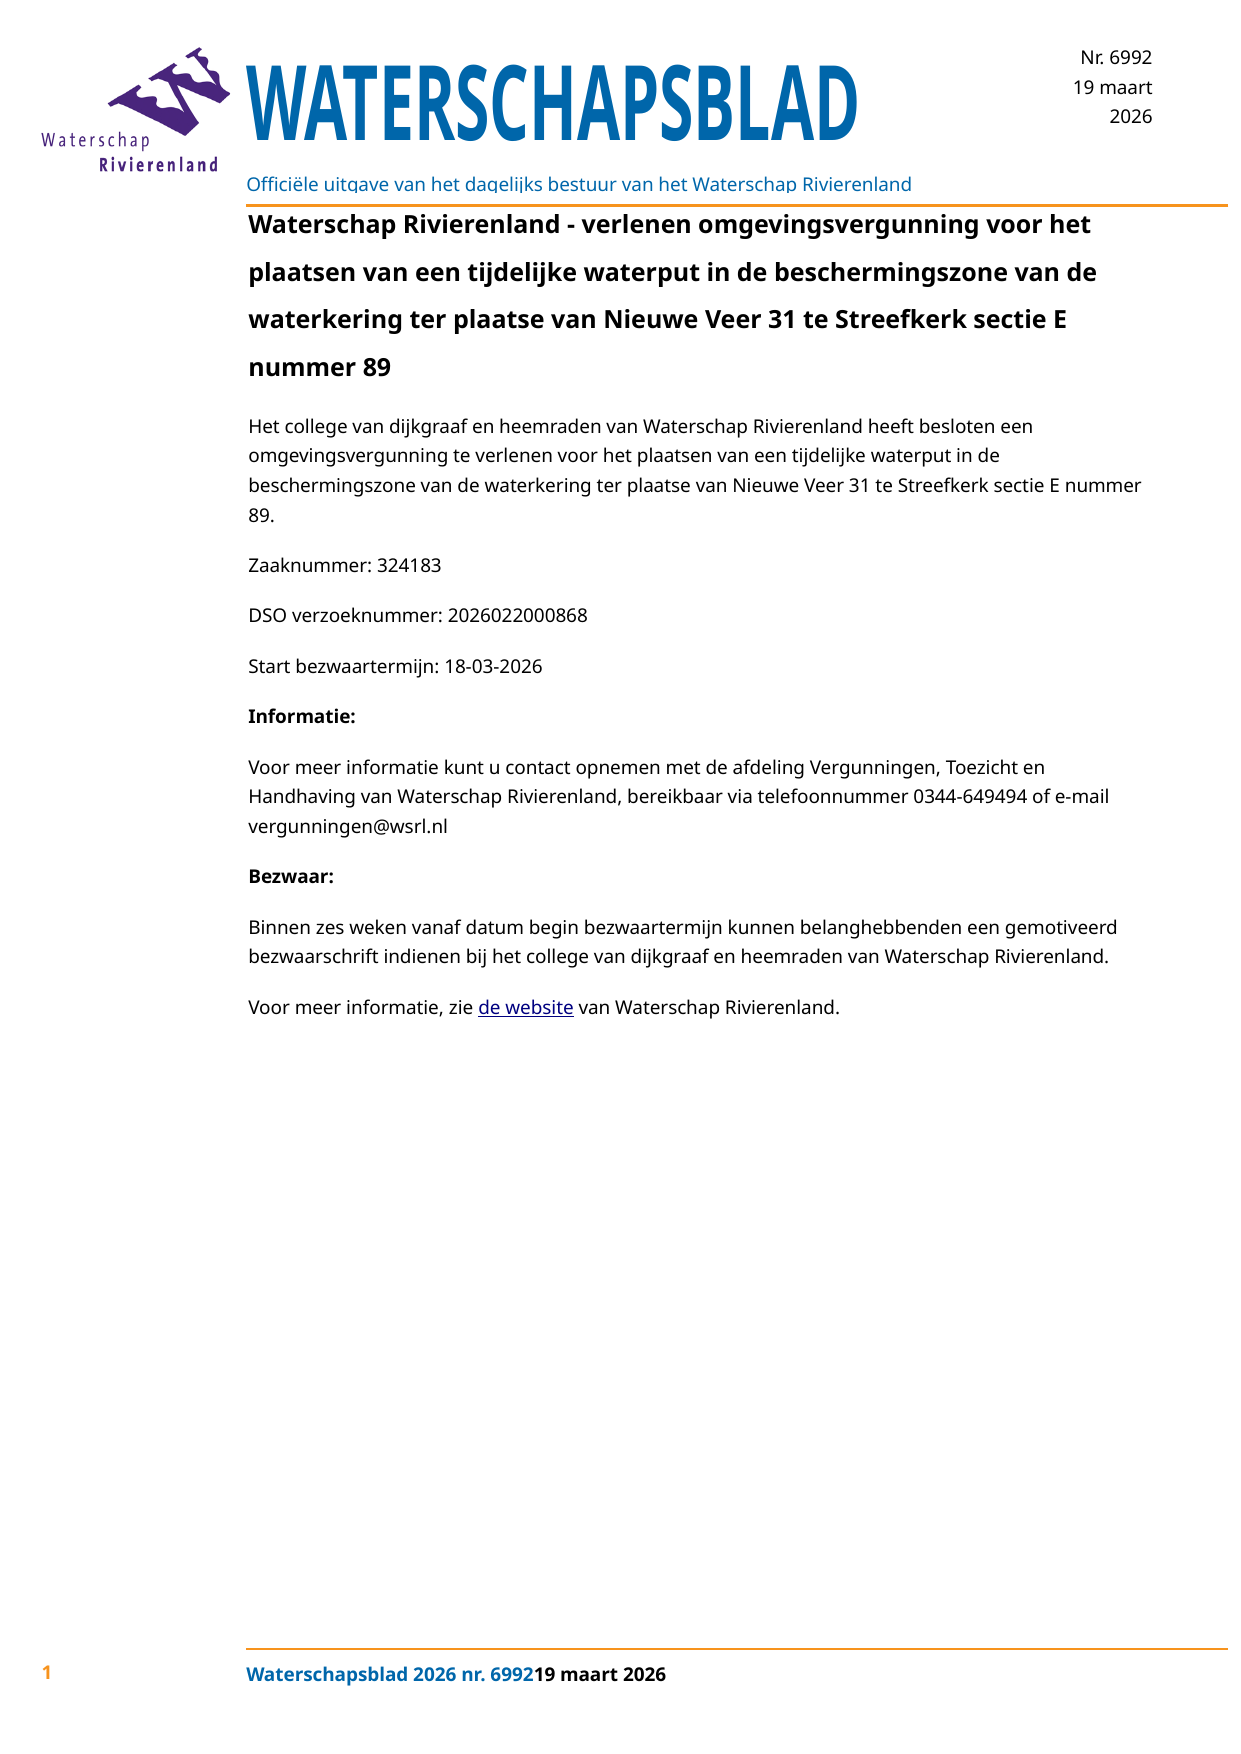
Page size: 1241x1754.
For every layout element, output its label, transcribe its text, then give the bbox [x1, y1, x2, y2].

text DSO verzoeknummer: 2026022000868 [248, 603, 1152, 628]
text Voor meer informatie, zie de website van Waterschap Rivierenland. [248, 994, 1152, 1020]
text Binnen zes weken vanaf datum begin bezwaartermijn kunnen belanghebbenden een gemotiveerd bezwaarschrift indienen bij het college van dijkgraaf en heemraden van Waterschap Rivierenland. [248, 914, 1152, 969]
text Start bezwaartermijn: 18-03-2026 [248, 653, 1152, 679]
text Zaaknummer: 324183 [248, 552, 1152, 578]
text Het college van dijkgraaf en heemraden van Waterschap Rivierenland heeft besloten een omgevingsvergunning te verlenen voor het plaatsen van een tijdelijke waterput in de beschermingszone van de waterkering ter plaatse van Nieuwe Veer 31 te Streefkerk sectie E nummer 89. [248, 413, 1152, 528]
text Waterschap Rivierenland - verlenen omgevingsvergunning voor het plaatsen van een tijdelijke waterput in de beschermingszone van de waterkering ter plaatse van Nieuwe Veer 31 te Streefkerk sectie E nummer 89 [248, 207, 1152, 384]
text Voor meer informatie kunt u contact opnemen met de afdeling Vergunningen, Toezicht en Handhaving van Waterschap Rivierenland, bereikbaar via telefoonnummer 0344-649494 of e-mail vergunningen@wsrl.nl [248, 754, 1152, 839]
text Bezwaar: [248, 863, 1152, 889]
picture [41, 47, 231, 172]
text Informatie: [248, 703, 1152, 729]
